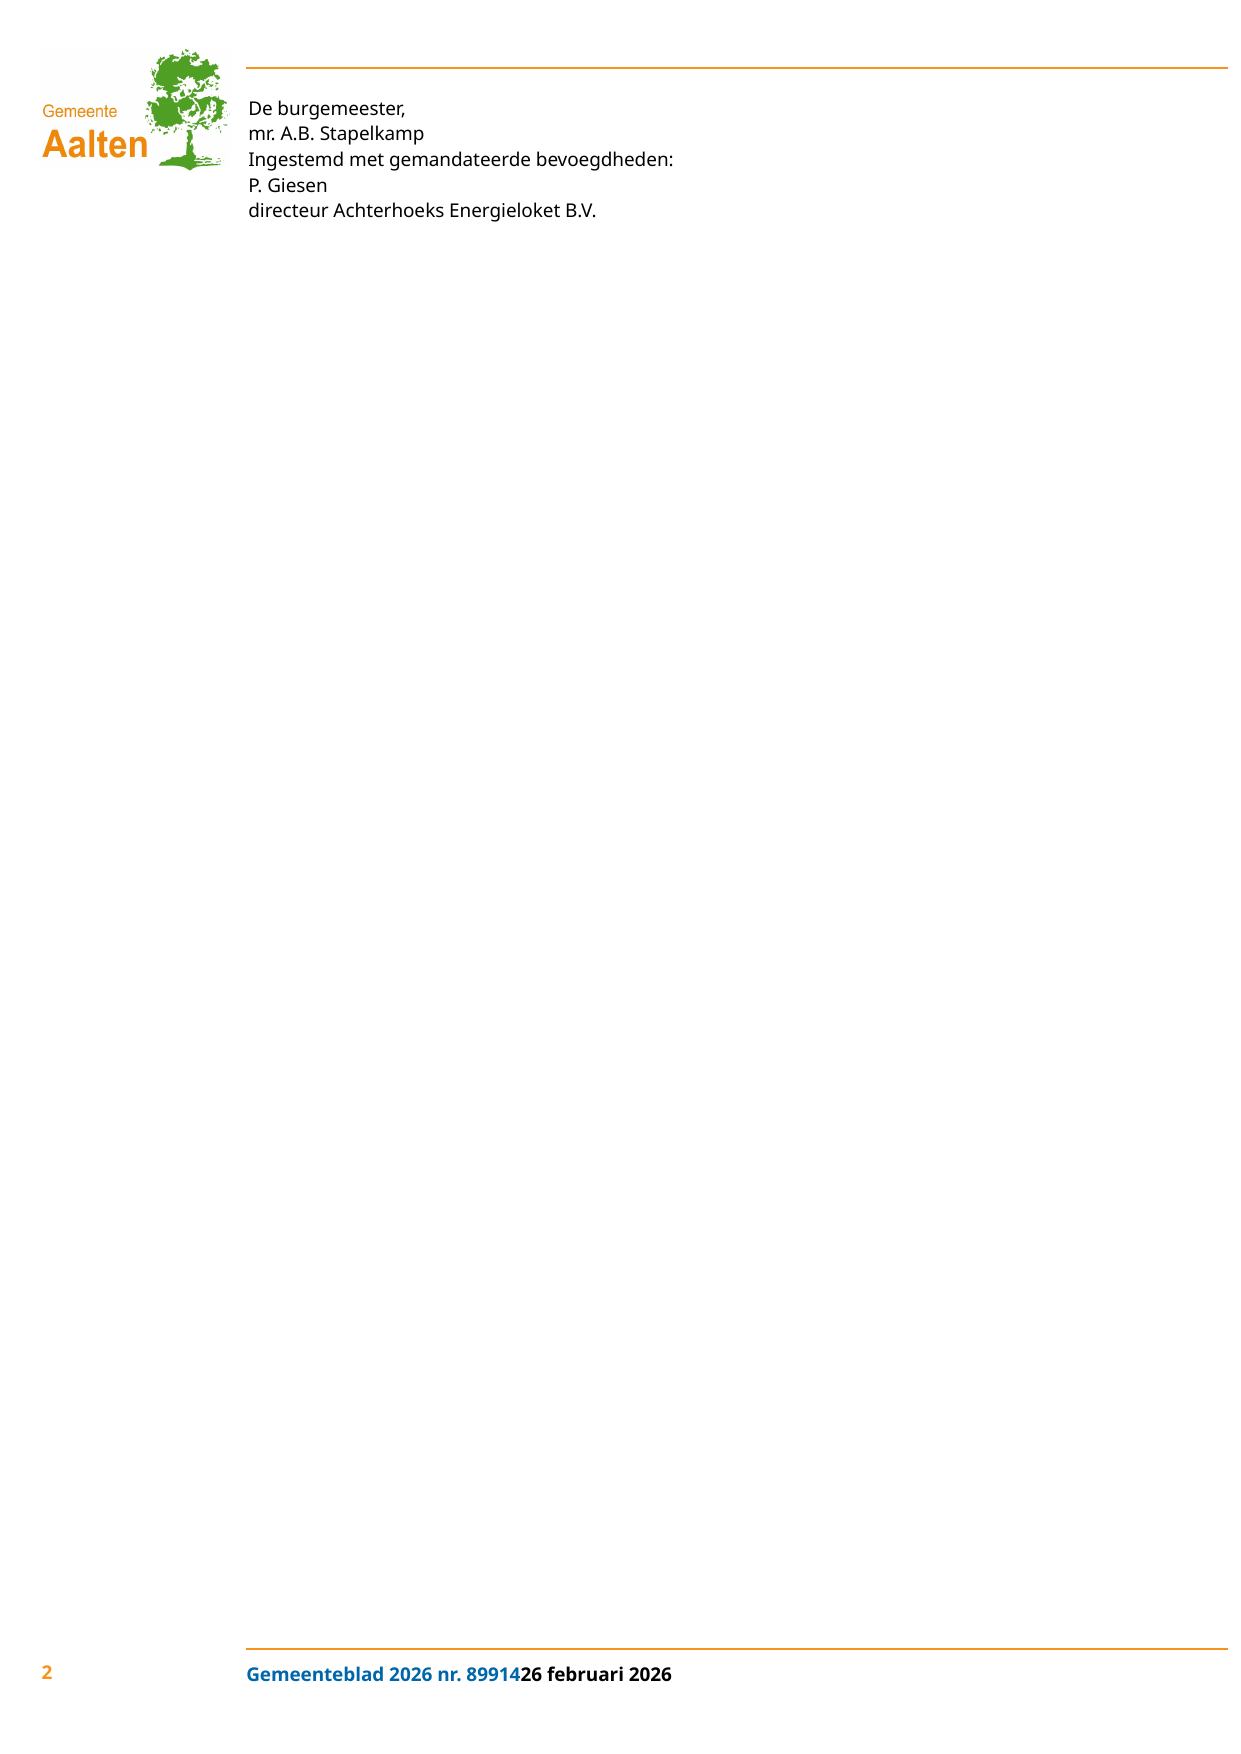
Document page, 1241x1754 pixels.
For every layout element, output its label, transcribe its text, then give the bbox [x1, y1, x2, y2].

text Ingestemd met gemandateerde bevoegdheden: [248, 146, 1152, 172]
text De burgemeester, [248, 95, 1152, 121]
text directeur Achterhoeks Energieloket B.V. [248, 198, 1152, 223]
text mr. A.B. Stapelkamp [248, 121, 1152, 146]
text P. Giesen [248, 172, 1152, 198]
picture [41, 47, 231, 172]
